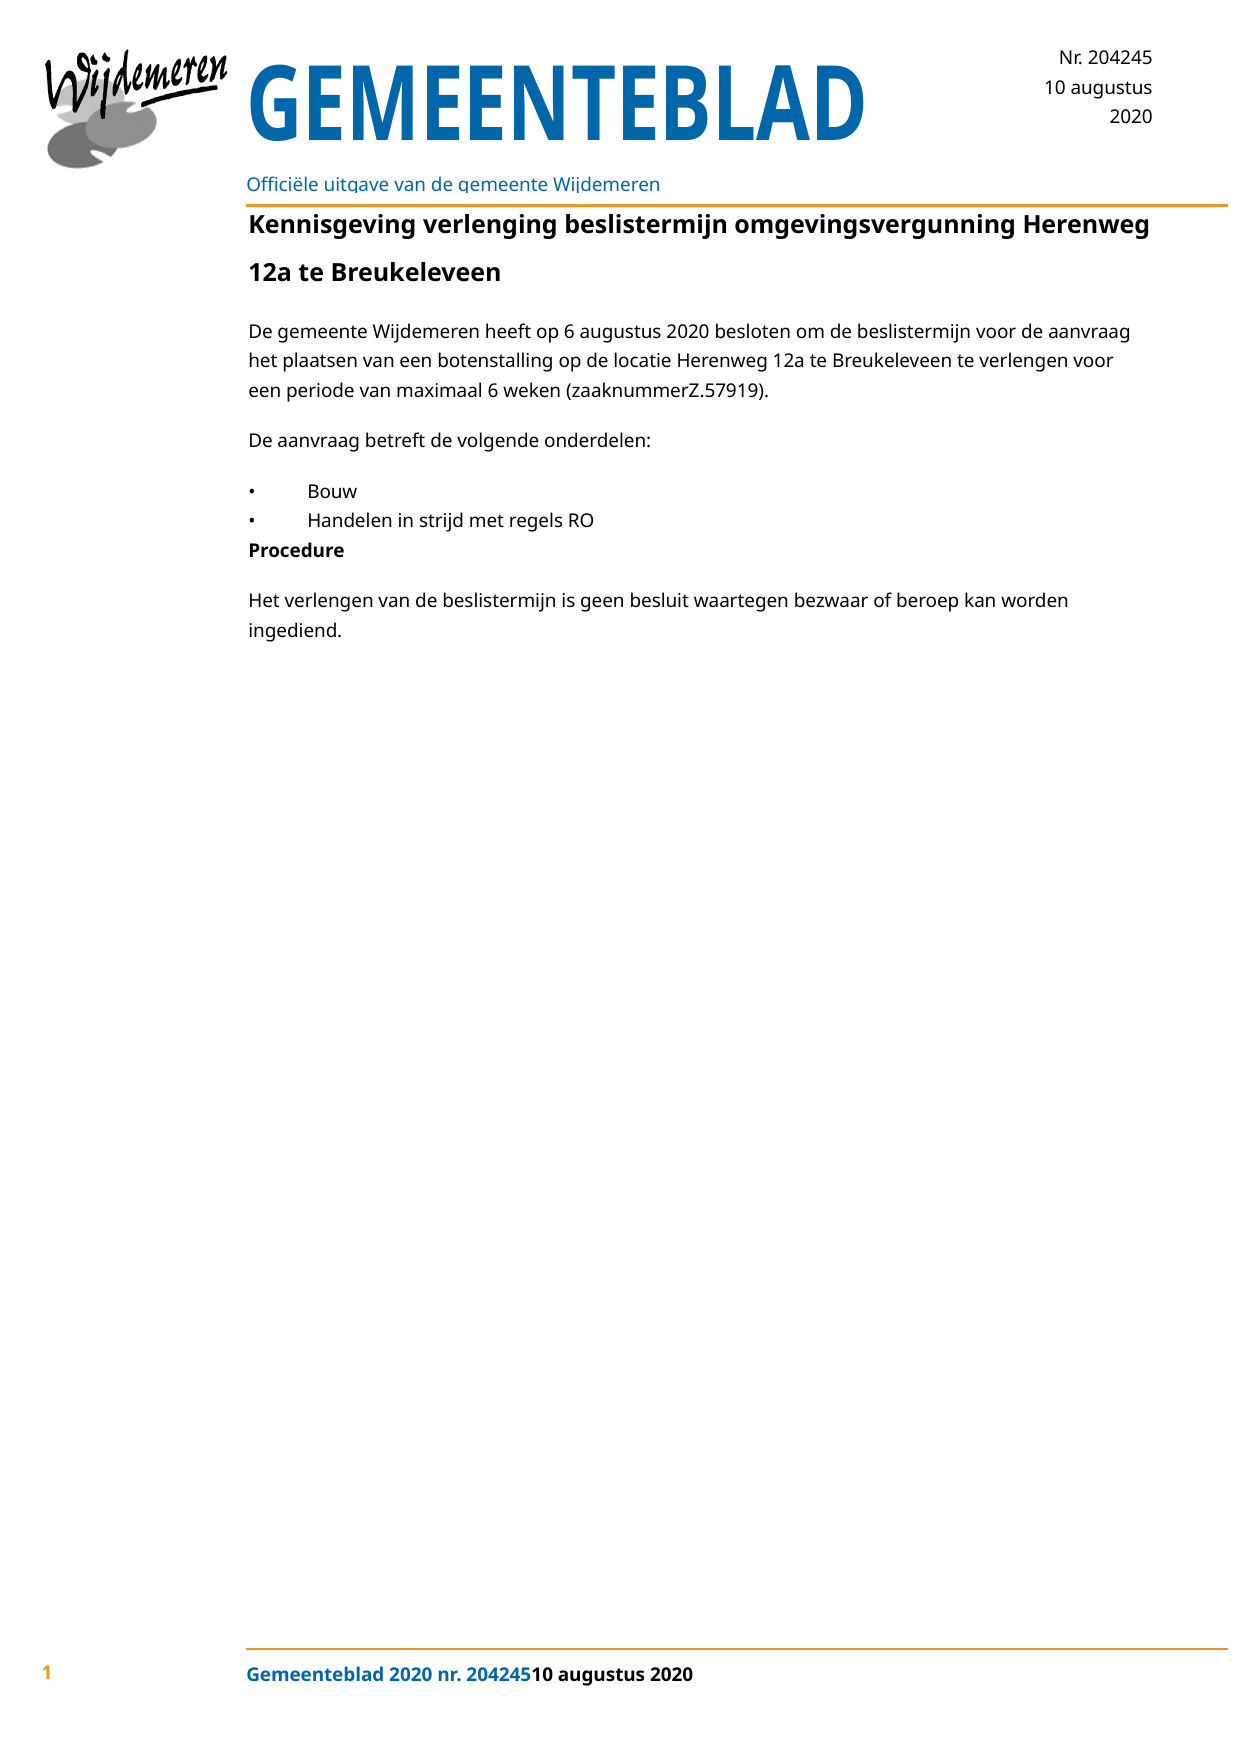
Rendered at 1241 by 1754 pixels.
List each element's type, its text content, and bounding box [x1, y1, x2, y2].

text Procedure [248, 537, 1152, 563]
text Het verlengen van de beslistermijn is geen besluit waartegen bezwaar of beroep kan worden ingediend. [248, 587, 1152, 643]
text De gemeente Wijdemeren heeft op 6 augustus 2020 besloten om de beslistermijn voor de aanvraag het plaatsen van een botenstalling op de locatie Herenweg 12a te Breukeleveen te verlengen voor een periode van maximaal 6 weken (zaaknummerZ.57919). [248, 318, 1152, 403]
text De aanvraag betreft de volgende onderdelen: [248, 427, 1152, 453]
text Kennisgeving verlenging beslistermijn omgevingsvergunning Herenweg 12a te Breukeleveen [248, 207, 1152, 288]
list Bouw [248, 478, 1152, 504]
list Handelen in strijd met regels RO [248, 507, 1152, 533]
picture [41, 47, 231, 172]
